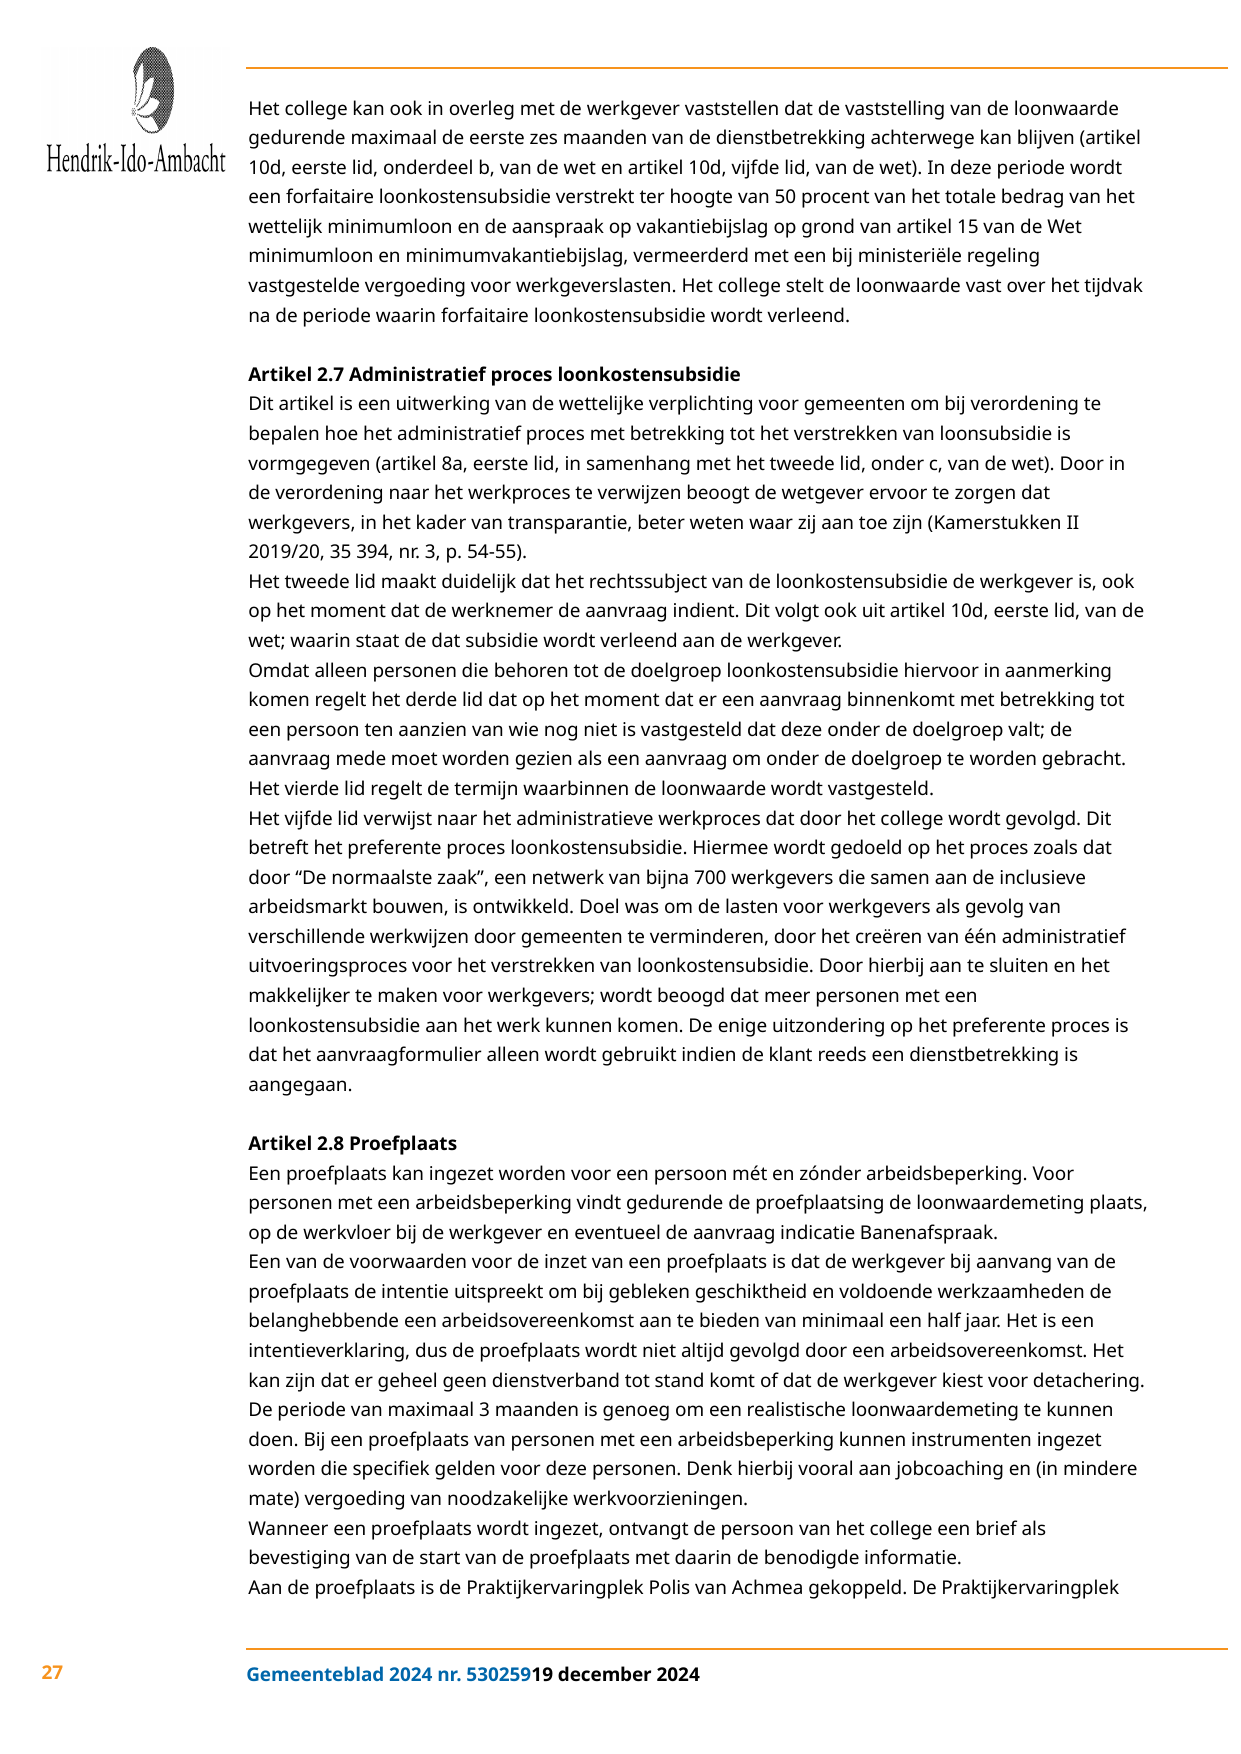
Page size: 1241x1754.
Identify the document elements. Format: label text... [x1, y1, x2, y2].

text Het vierde lid regelt de termijn waarbinnen de loonwaarde wordt vastgesteld. [248, 775, 1152, 801]
text Het vijfde lid verwijst naar het administratieve werkproces dat door het college wordt gevolgd. Dit betreft het preferente proces loonkostensubsidie. Hiermee wordt gedoeld op het proces zoals dat door “De normaalste zaak”, een netwerk van bijna 700 werkgevers die samen aan de inclusieve arbeidsmarkt bouwen, is ontwikkeld. Doel was om de lasten voor werkgevers als gevolg van verschillende werkwijzen door gemeenten te verminderen, door het creëren van één administratief uitvoeringsproces voor het verstrekken van loonkostensubsidie. Door hierbij aan te sluiten en het makkelijker te maken voor werkgevers; wordt beoogd dat meer personen met een loonkostensubsidie aan het werk kunnen komen. De enige uitzondering op het preferente proces is dat het aanvraagformulier alleen wordt gebruikt indien de klant reeds een dienstbetrekking is aangegaan. [248, 805, 1152, 1097]
text Wanneer een proefplaats wordt ingezet, ontvangt de persoon van het college een brief als bevestiging van de start van de proefplaats met daarin de benodigde informatie. [248, 1515, 1152, 1570]
text Dit artikel is een uitwerking van de wettelijke verplichting voor gemeenten om bij verordening te bepalen hoe het administratief proces met betrekking tot het verstrekken van loonsubsidie is vormgegeven (artikel 8a, eerste lid, in samenhang met het tweede lid, onder c, van de wet). Door in de verordening naar het werkproces te verwijzen beoogt de wetgever ervoor te zorgen dat werkgevers, in het kader van transparantie, beter weten waar zij aan toe zijn (Kamerstukken II 2019/20, 35 394, nr. 3, p. 54-55). [248, 391, 1152, 564]
text Omdat alleen personen die behoren tot de doelgroep loonkostensubsidie hiervoor in aanmerking komen regelt het derde lid dat op het moment dat er een aanvraag binnenkomt met betrekking tot een persoon ten aanzien van wie nog niet is vastgesteld dat deze onder de doelgroep valt; de aanvraag mede moet worden gezien als een aanvraag om onder de doelgroep te worden gebracht. [248, 657, 1152, 771]
text Artikel 2.7 Administratief proces loonkostensubsidie [248, 361, 1152, 387]
text Een proefplaats kan ingezet worden voor een persoon mét en zónder arbeidsbeperking. Voor personen met een arbeidsbeperking vindt gedurende de proefplaatsing de loonwaardemeting plaats, op de werkvloer bij de werkgever en eventueel de aanvraag indicatie Banenafspraak. [248, 1160, 1152, 1245]
picture [41, 47, 231, 172]
text Het tweede lid maakt duidelijk dat het rechtssubject van de loonkostensubsidie de werkgever is, ook op het moment dat de werknemer de aanvraag indient. Dit volgt ook uit artikel 10d, eerste lid, van de wet; waarin staat de dat subsidie wordt verleend aan de werkgever. [248, 568, 1152, 653]
text Aan de proefplaats is de Praktijkervaringplek Polis van Achmea gekoppeld. De Praktijkervaringplek [248, 1574, 1152, 1600]
text Het college kan ook in overleg met de werkgever vaststellen dat de vaststelling van de loonwaarde gedurende maximaal de eerste zes maanden van de dienstbetrekking achterwege kan blijven (artikel 10d, eerste lid, onderdeel b, van de wet en artikel 10d, vijfde lid, van de wet). In deze periode wordt een forfaitaire loonkostensubsidie verstrekt ter hoogte van 50 procent van het totale bedrag van het wettelijk minimumloon en de aanspraak op vakantiebijslag op grond van artikel 15 van de Wet minimumloon en minimumvakantiebijslag, vermeerderd met een bij ministeriële regeling vastgestelde vergoeding voor werkgeverslasten. Het college stelt de loonwaarde vast over het tijdvak na de periode waarin forfaitaire loonkostensubsidie wordt verleend. [248, 95, 1152, 328]
text De periode van maximaal 3 maanden is genoeg om een realistische loonwaardemeting te kunnen doen. Bij een proefplaats van personen met een arbeidsbeperking kunnen instrumenten ingezet worden die specifiek gelden voor deze personen. Denk hierbij vooral aan jobcoaching en (in mindere mate) vergoeding van noodzakelijke werkvoorzieningen. [248, 1396, 1152, 1511]
text Een van de voorwaarden voor de inzet van een proefplaats is dat de werkgever bij aanvang van de proefplaats de intentie uitspreekt om bij gebleken geschiktheid en voldoende werkzaamheden de belanghebbende een arbeidsovereenkomst aan te bieden van minimaal een half jaar. Het is een intentieverklaring, dus de proefplaats wordt niet altijd gevolgd door een arbeidsovereenkomst. Het kan zijn dat er geheel geen dienstverband tot stand komt of dat de werkgever kiest voor detachering. [248, 1248, 1152, 1393]
text Artikel 2.8 Proefplaats [248, 1130, 1152, 1156]
